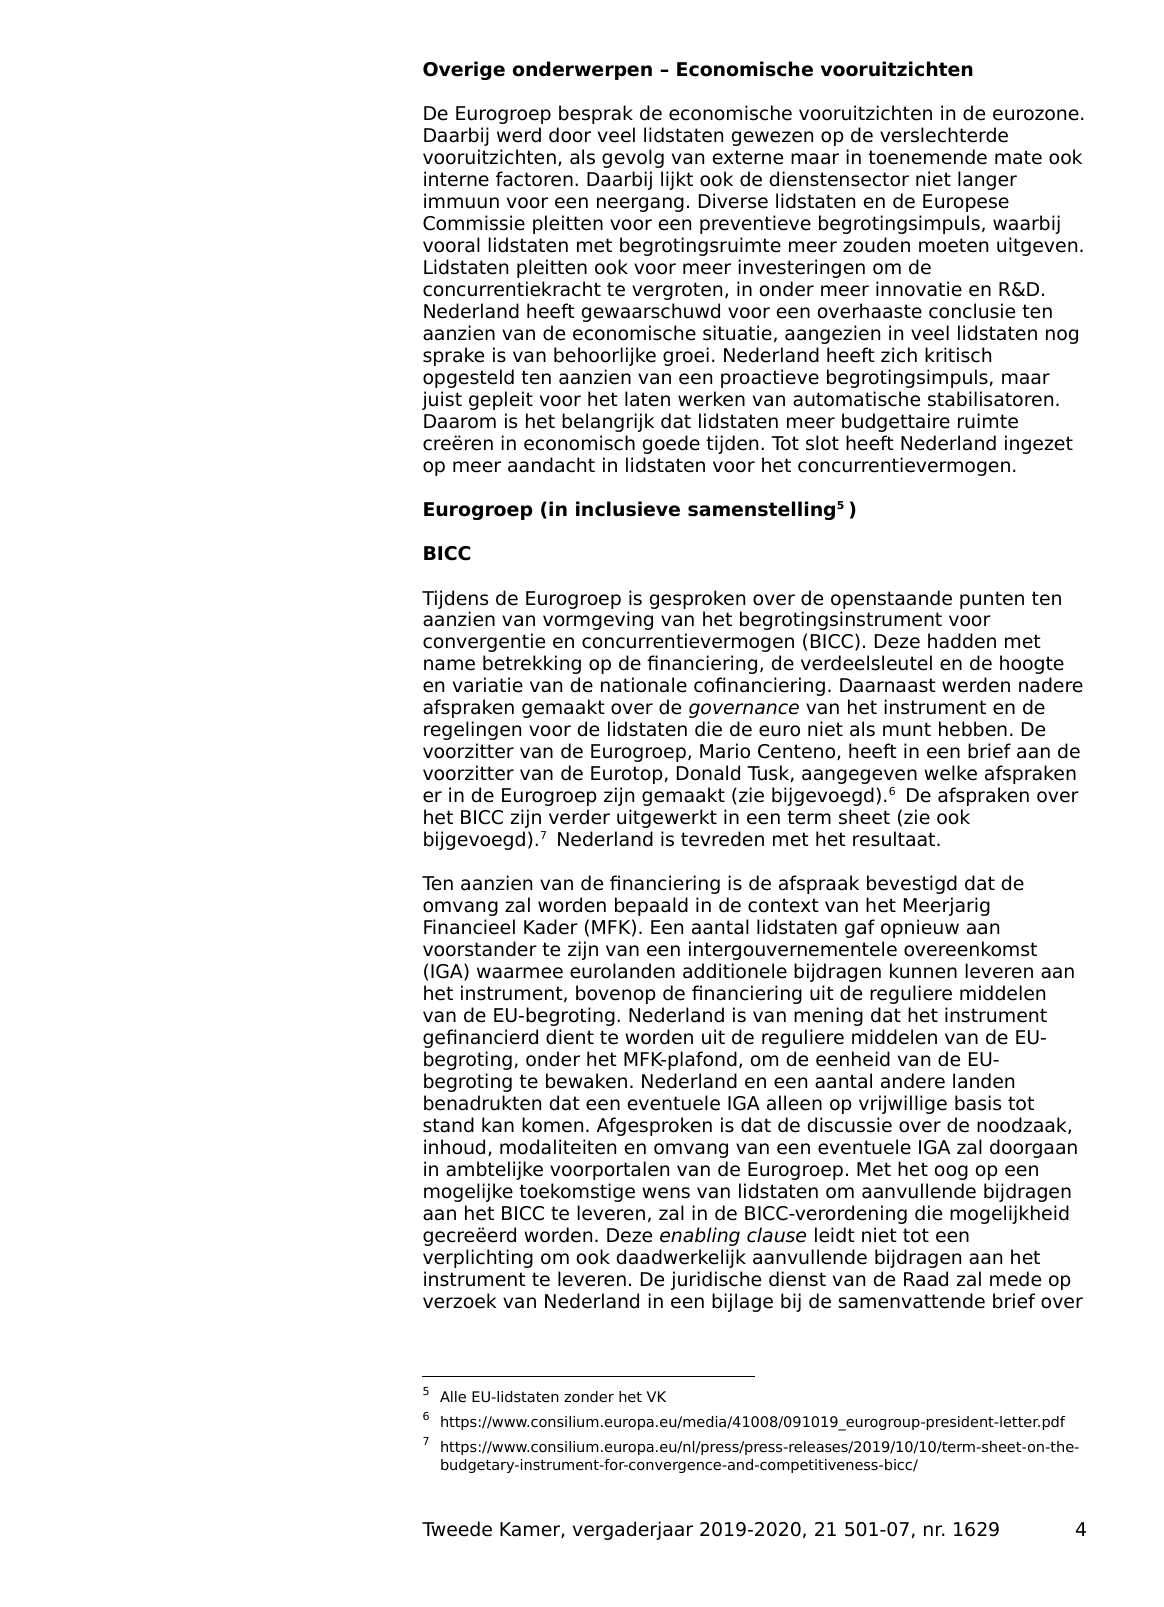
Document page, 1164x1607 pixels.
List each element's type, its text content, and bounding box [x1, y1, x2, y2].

text Tijdens de Eurogroep is gesproken over de openstaande punten ten aanzien van vormgeving van het begrotingsinstrument voor convergentie en concurrentievermogen (BICC). Deze hadden met name betrekking op de financiering, de verdeelsleutel en de hoogte en variatie van de nationale cofinanciering. Daarnaast werden nadere afspraken gemaakt over de governance van het instrument en de regelingen voor de lidstaten die de euro niet als munt hebben. De voorzitter van de Eurogroep, Mario Centeno, heeft in een brief aan de voorzitter van de Eurotop, Donald Tusk, aangegeven welke afspraken er in de Eurogroep zijn gemaakt (zie bijgevoegd). De afspraken over het BICC zijn verder uitgewerkt in een term sheet (zie ook bijgevoegd). Nederland is tevreden met het resultaat. [422, 587, 1087, 851]
subtitle BICC [422, 543, 1087, 565]
subtitle Eurogroep (in inclusieve samenstelling) [422, 499, 1087, 521]
text Ten aanzien van de financiering is de afspraak bevestigd dat de omvang zal worden bepaald in de context van het Meerjarig Financieel Kader (MFK). Een aantal lidstaten gaf opnieuw aan voorstander te zijn van een intergouvernementele overeenkomst (IGA) waarmee eurolanden additionele bijdragen kunnen leveren aan het instrument, bovenop de financiering uit de reguliere middelen van de EU-begroting. Nederland is van mening dat het instrument gefinancierd dient te worden uit de reguliere middelen van de EU-begroting, onder het MFK-plafond, om de eenheid van de EU-begroting te bewaken. Nederland en een aantal andere landen benadrukten dat een eventuele IGA alleen op vrijwillige basis tot stand kan komen. Afgesproken is dat de discussie over de noodzaak, inhoud, modaliteiten en omvang van een eventuele IGA zal doorgaan in ambtelijke voorportalen van de Eurogroep. Met het oog op een mogelijke toekomstige wens van lidstaten om aanvullende bijdragen aan het BICC te leveren, zal in de BICC-verordening die mogelijkheid gecreëerd worden. Deze enabling clause leidt niet tot een verplichting om ook daadwerkelijk aanvullende bijdragen aan het instrument te leveren. De juridische dienst van de Raad zal mede op verzoek van Nederland in een bijlage bij de samenvattende brief over [422, 873, 1087, 1313]
subtitle Overige onderwerpen – Economische vooruitzichten [422, 59, 1087, 81]
text https://www.consilium.europa.eu/nl/press/press-releases/2019/10/10/term-sheet-on-the-budgetary-instrument-for-convergence-and-competitiveness-bicc/ [422, 1435, 1087, 1474]
text https://www.consilium.europa.eu/media/41008/091019_eurogroup-president-letter.pdf [422, 1410, 1087, 1432]
text De Eurogroep besprak de economische vooruitzichten in de eurozone. Daarbij werd door veel lidstaten gewezen op de verslechterde vooruitzichten, als gevolg van externe maar in toenemende mate ook interne factoren. Daarbij lijkt ook de dienstensector niet langer immuun voor een neergang. Diverse lidstaten en de Europese Commissie pleitten voor een preventieve begrotingsimpuls, waarbij vooral lidstaten met begrotingsruimte meer zouden moeten uitgeven. Lidstaten pleitten ook voor meer investeringen om de concurrentiekracht te vergroten, in onder meer innovatie en R&D. Nederland heeft gewaarschuwd voor een overhaaste conclusie ten aanzien van de economische situatie, aangezien in veel lidstaten nog sprake is van behoorlijke groei. Nederland heeft zich kritisch opgesteld ten aanzien van een proactieve begrotingsimpuls, maar juist gepleit voor het laten werken van automatische stabilisatoren. Daarom is het belangrijk dat lidstaten meer budgettaire ruimte creëren in economisch goede tijden. Tot slot heeft Nederland ingezet op meer aandacht in lidstaten voor het concurrentievermogen. [422, 103, 1087, 477]
text Alle EU-lidstaten zonder het VK [422, 1385, 1087, 1407]
